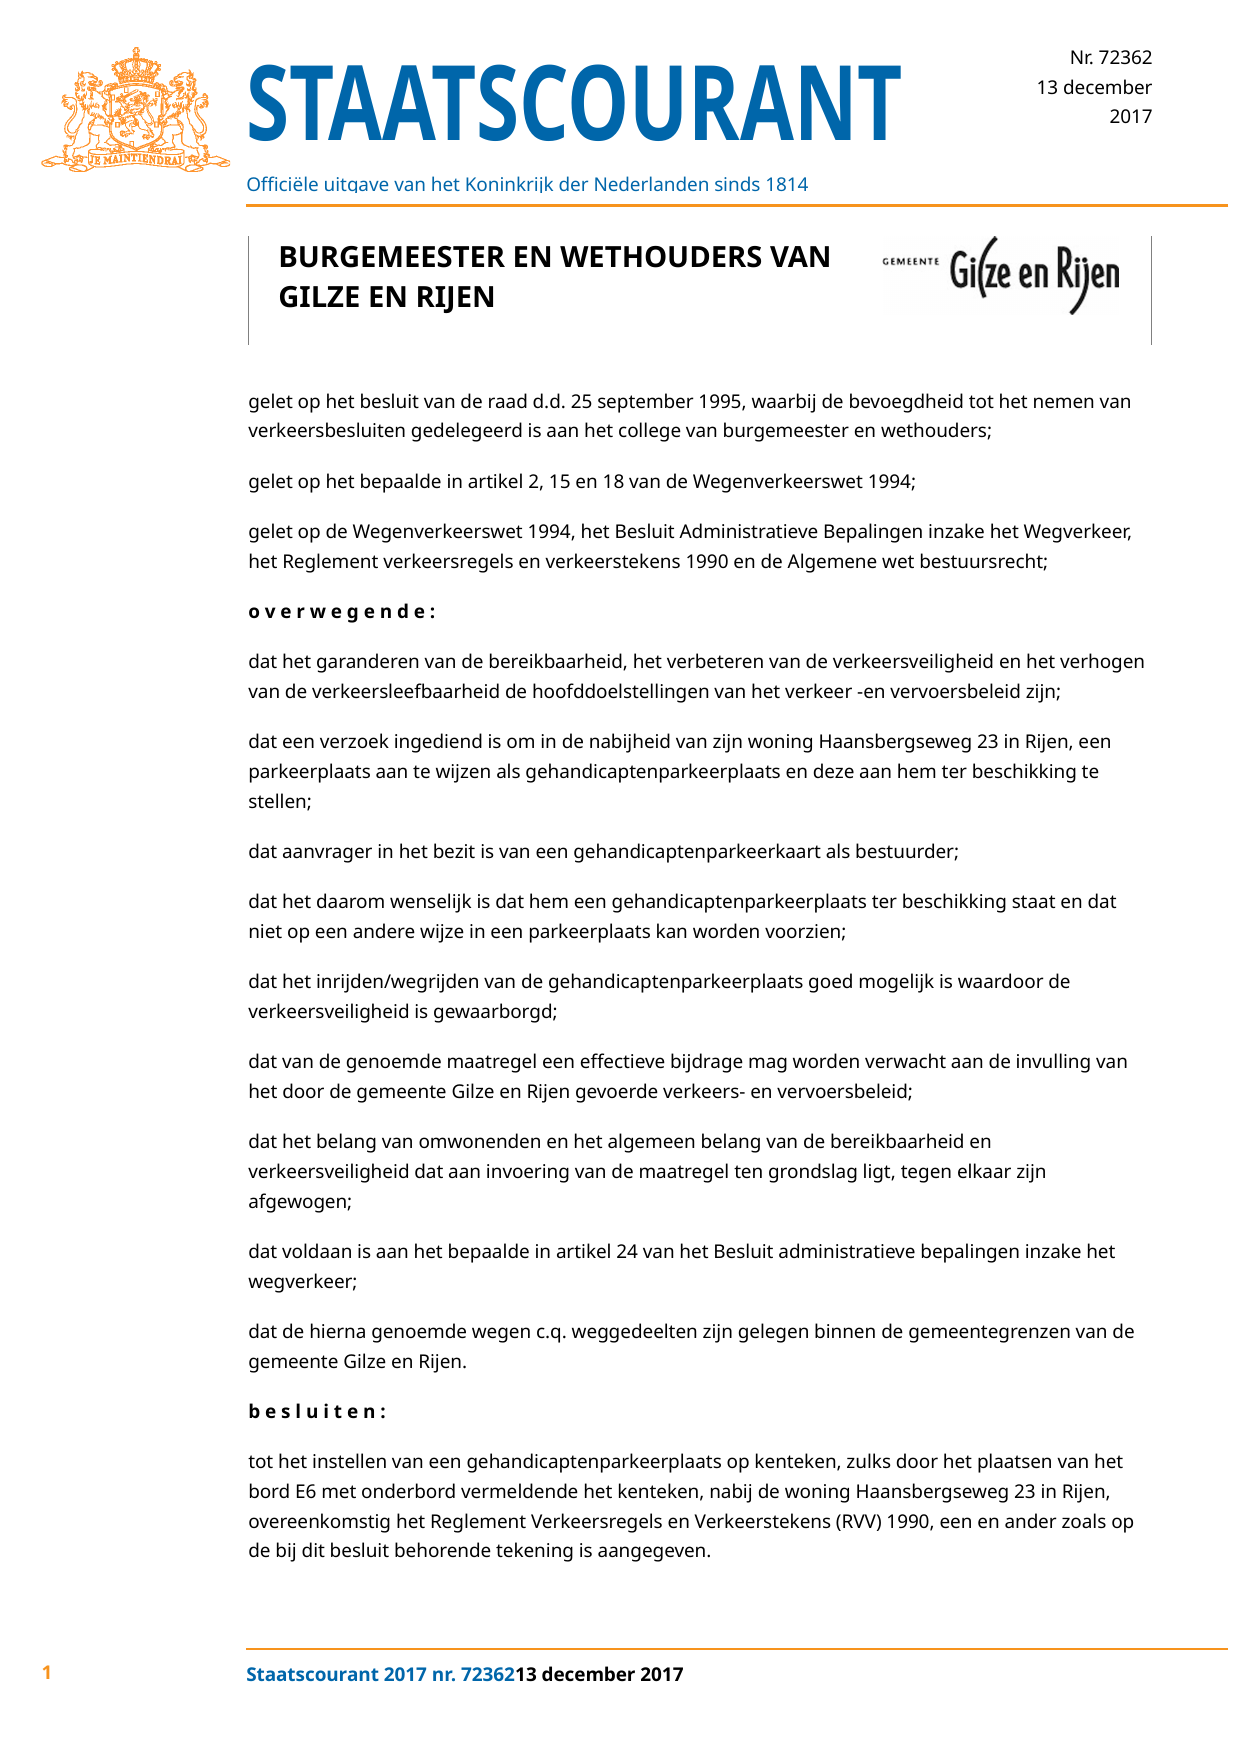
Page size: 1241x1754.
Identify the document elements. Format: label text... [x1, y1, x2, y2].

text dat een verzoek ingediend is om in de nabijheid van zijn woning Haansbergseweg 23 in Rijen, een parkeerplaats aan te wijzen als gehandicaptenparkeerplaats en deze aan hem ter beschikking te stellen; [248, 729, 1152, 814]
picture [882, 236, 1119, 315]
text dat het inrijden/wegrijden van de gehandicaptenparkeerplaats goed mogelijk is waardoor de verkeersveiligheid is gewaarborgd; [248, 969, 1152, 1024]
text b e s l u i t e n : [248, 1398, 1152, 1424]
text gelet op het bepaalde in artikel 2, 15 en 18 van de Wegenverkeerswet 1994; [248, 468, 1152, 494]
text gelet op het besluit van de raad d.d. 25 september 1995, waarbij de bevoegdheid tot het nemen van verkeersbesluiten gedelegeerd is aan het college van burgemeester en wethouders; [248, 388, 1152, 443]
text dat aanvrager in het bezit is van een gehandicaptenparkeerkaart als bestuurder; [248, 838, 1152, 864]
text dat het daarom wenselijk is dat hem een gehandicaptenparkeerplaats ter beschikking staat en dat niet op een andere wijze in een parkeerplaats kan worden voorzien; [248, 889, 1152, 944]
text dat het belang van omwonenden en het algemeen belang van de bereikbaarheid en verkeersveiligheid dat aan invoering van de maatregel ten grondslag ligt, tegen elkaar zijn afgewogen; [248, 1129, 1152, 1214]
text o v e r w e g e n d e : [248, 598, 1152, 624]
text dat voldaan is aan het bepaalde in artikel 24 van het Besluit administratieve bepalingen inzake het wegverkeer; [248, 1238, 1152, 1294]
text tot het instellen van een gehandicaptenparkeerplaats op kenteken, zulks door het plaatsen van het bord E6 met onderbord vermeldende het kenteken, nabij de woning Haansbergseweg 23 in Rijen, overeenkomstig het Reglement Verkeersregels en Verkeerstekens (RVV) 1990, een en ander zoals op de bij dit besluit behorende tekening is aangegeven. [248, 1449, 1152, 1563]
text dat het garanderen van de bereikbaarheid, het verbeteren van de verkeersveiligheid en het verhogen van de verkeersleefbaarheid de hoofddoelstellingen van het verkeer -en vervoersbeleid zijn; [248, 649, 1152, 704]
picture [41, 47, 231, 172]
text dat van de genoemde maatregel een effectieve bijdrage mag worden verwacht aan de invulling van het door de gemeente Gilze en Rijen gevoerde verkeers- en vervoersbeleid; [248, 1049, 1152, 1104]
text dat de hierna genoemde wegen c.q. weggedeelten zijn gelegen binnen de gemeentegrenzen van de gemeente Gilze en Rijen. [248, 1318, 1152, 1374]
table_header [850, 236, 1151, 345]
text gelet op de Wegenverkeerswet 1994, het Besluit Administratieve Bepalingen inzake het Wegverkeer, het Reglement verkeersregels en verkeerstekens 1990 en de Algemene wet bestuursrecht; [248, 518, 1152, 574]
table_header BURGEMEESTER EN WETHOUDERS VAN GILZE EN RIJEN [249, 236, 850, 345]
